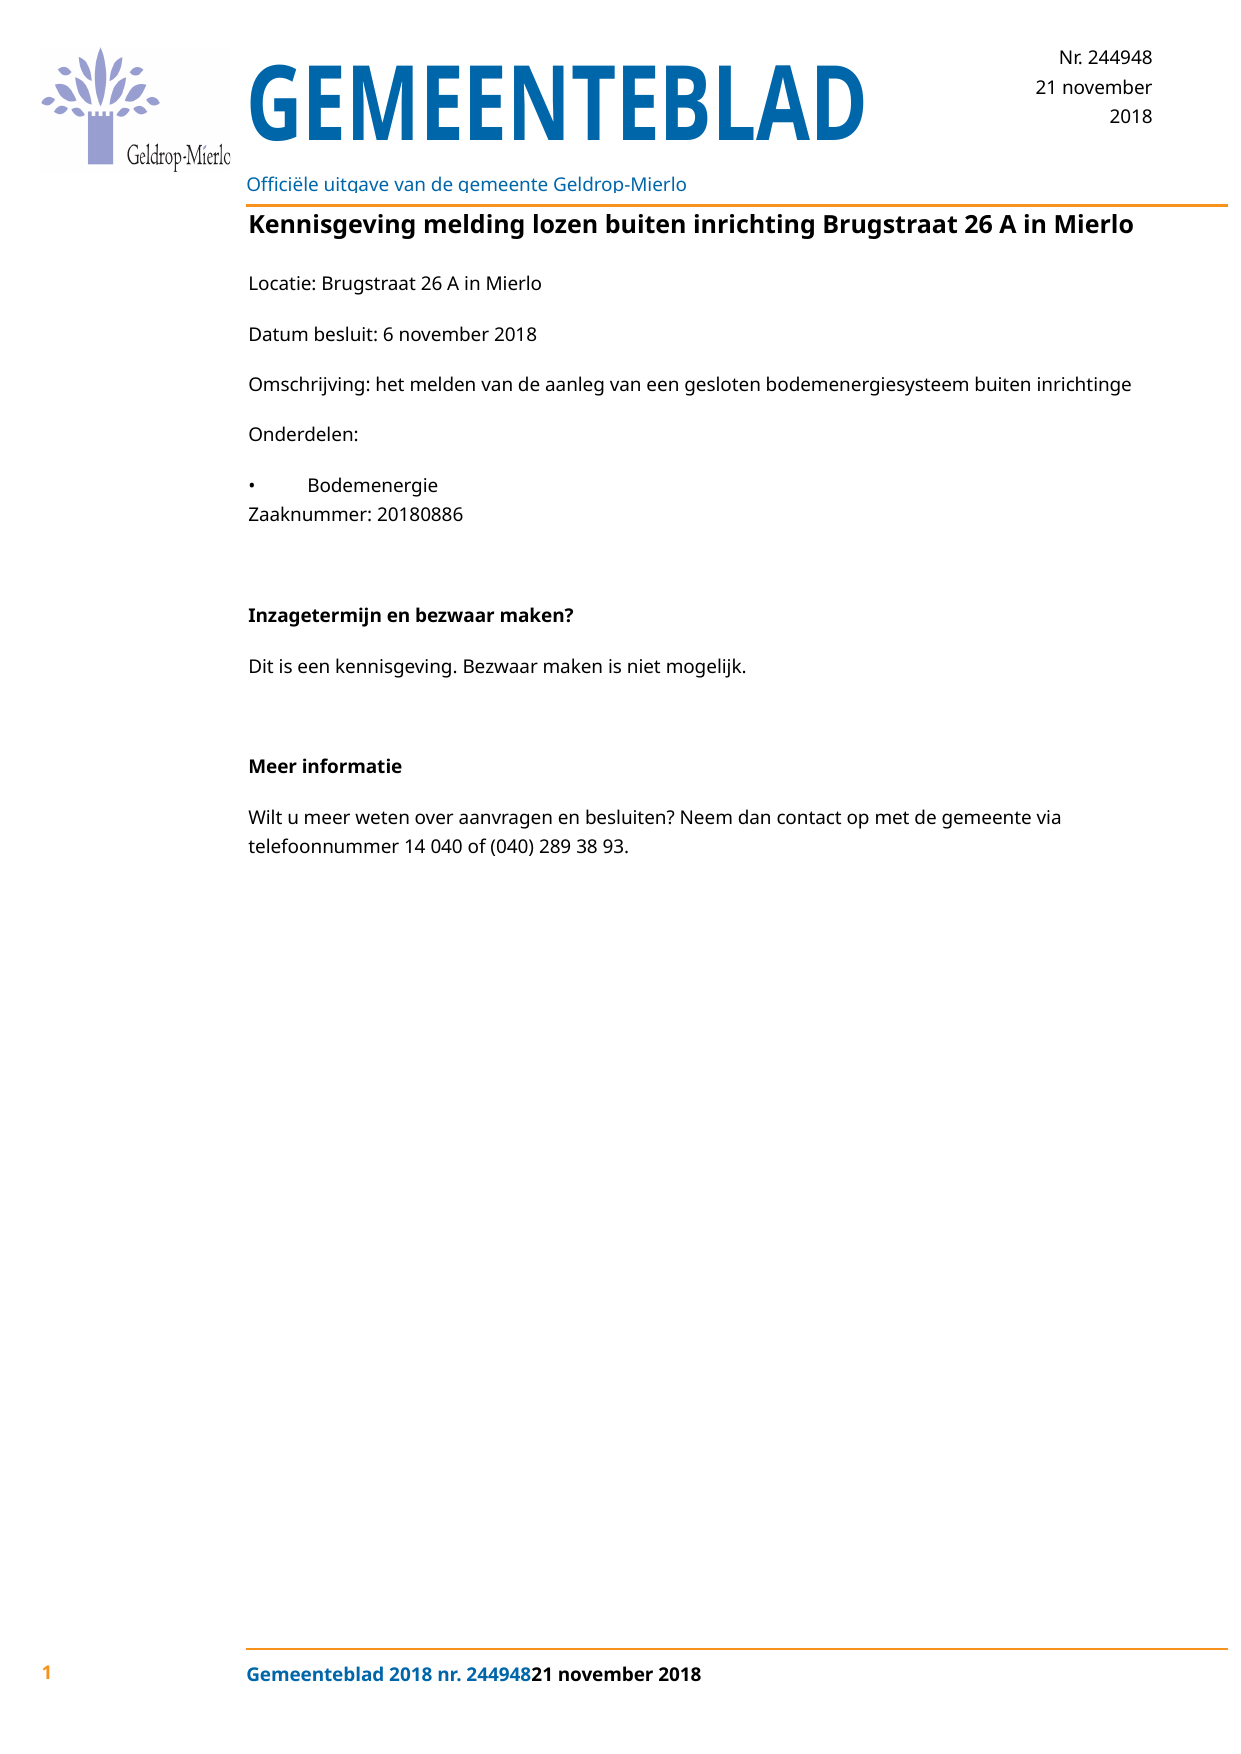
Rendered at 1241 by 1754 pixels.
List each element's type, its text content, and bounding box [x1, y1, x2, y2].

text Wilt u meer weten over aanvragen en besluiten? Neem dan contact op met de gemeente via telefoonnummer 14 040 of (040) 289 38 93. [248, 804, 1152, 859]
text Omschrijving: het melden van de aanleg van een gesloten bodemenergiesysteem buiten inrichtinge [248, 371, 1152, 397]
picture [41, 47, 231, 172]
text Inzagetermijn en bezwaar maken? [248, 602, 1152, 628]
text Datum besluit: 6 november 2018 [248, 321, 1152, 346]
text Dit is een kennisgeving. Bezwaar maken is niet mogelijk. [248, 653, 1152, 678]
text Kennisgeving melding lozen buiten inrichting Brugstraat 26 A in Mierlo [248, 207, 1152, 241]
text Locatie: Brugstraat 26 A in Mierlo [248, 270, 1152, 296]
text Zaaknummer: 20180886 [248, 502, 1152, 527]
list Bodemenergie [248, 472, 1152, 498]
text Meer informatie [248, 754, 1152, 779]
text Onderdelen: [248, 422, 1152, 447]
